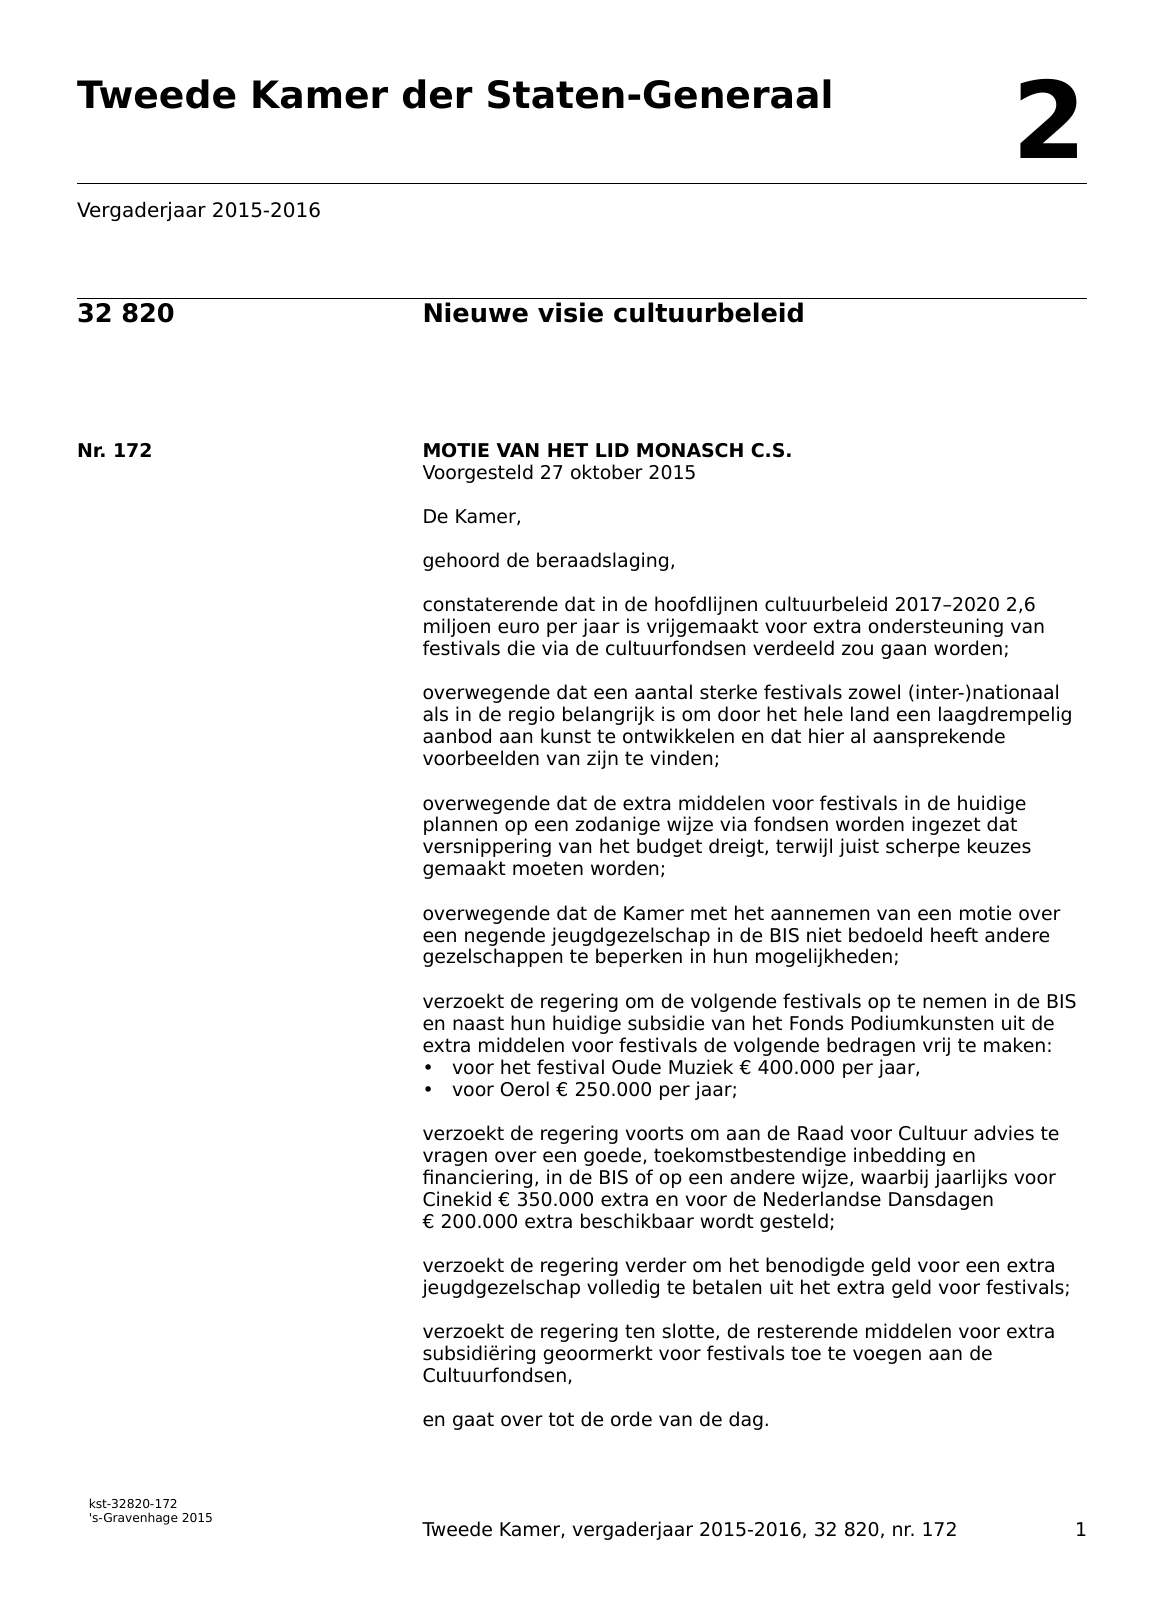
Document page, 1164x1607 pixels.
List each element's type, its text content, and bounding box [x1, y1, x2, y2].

text overwegende dat een aantal sterke festivals zowel (inter-)nationaal als in de regio belangrijk is om door het hele land een laagdrempelig aanbod aan kunst te ontwikkelen en dat hier al aansprekende voorbeelden van zijn te vinden; [422, 682, 1087, 770]
text • voor het festival Oude Muziek € 400.000 per jaar, [422, 1057, 1087, 1078]
text gehoord de beraadslaging, [422, 550, 1087, 572]
text kst-32820-172 [88, 1497, 323, 1511]
text constaterende dat in de hoofdlijnen cultuurbeleid 2017–2020 2,6 miljoen euro per jaar is vrijgemaakt voor extra ondersteuning van festivals die via de cultuurfondsen verdeeld zou gaan worden; [422, 594, 1087, 660]
text overwegende dat de extra middelen voor festivals in de huidige plannen op een zodanige wijze via fondsen worden ingezet dat versnippering van het budget dreigt, terwijl juist scherpe keuzes gemaakt moeten worden; [422, 792, 1087, 880]
table_header 2 [886, 59, 1087, 183]
text verzoekt de regering verder om het benodigde geld voor een extra jeugdgezelschap volledig te betalen uit het extra geld voor festivals; [422, 1255, 1087, 1299]
subtitle Nr. 172 MOTIE VAN HET LID MONASCH C.S. [77, 440, 1087, 462]
subtitle 32 820 Nieuwe visie cultuurbeleid [77, 299, 1087, 329]
text verzoekt de regering ten slotte, de resterende middelen voor extra subsidiëring geoormerkt voor festivals toe te voegen aan de Cultuurfondsen, [422, 1321, 1087, 1387]
text • voor Oerol € 250.000 per jaar; [422, 1078, 1087, 1101]
text De Kamer, [422, 506, 1087, 528]
text en gaat over tot de orde van de dag. [422, 1409, 1087, 1431]
text Voorgesteld 27 oktober 2015 [422, 462, 1087, 484]
text 's-Gravenhage 2015 [88, 1511, 323, 1525]
table_header Tweede Kamer der Staten-Generaal [77, 59, 886, 183]
text verzoekt de regering voorts om aan de Raad voor Cultuur advies te vragen over een goede, toekomstbestendige inbedding en financiering, in de BIS of op een andere wijze, waarbij jaarlijks voor Cinekid € 350.000 extra en voor de Nederlandse Dansdagen € 200.000 extra beschikbaar wordt gesteld; [422, 1123, 1087, 1233]
text overwegende dat de Kamer met het aannemen van een motie over een negende jeugdgezelschap in de BIS niet bedoeld heeft andere gezelschappen te beperken in hun mogelijkheden; [422, 902, 1087, 968]
text verzoekt de regering om de volgende festivals op te nemen in de BIS en naast hun huidige subsidie van het Fonds Podiumkunsten uit de extra middelen voor festivals de volgende bedragen vrij te maken: [422, 991, 1087, 1057]
table_cell Vergaderjaar 2015-2016 [77, 184, 1087, 298]
